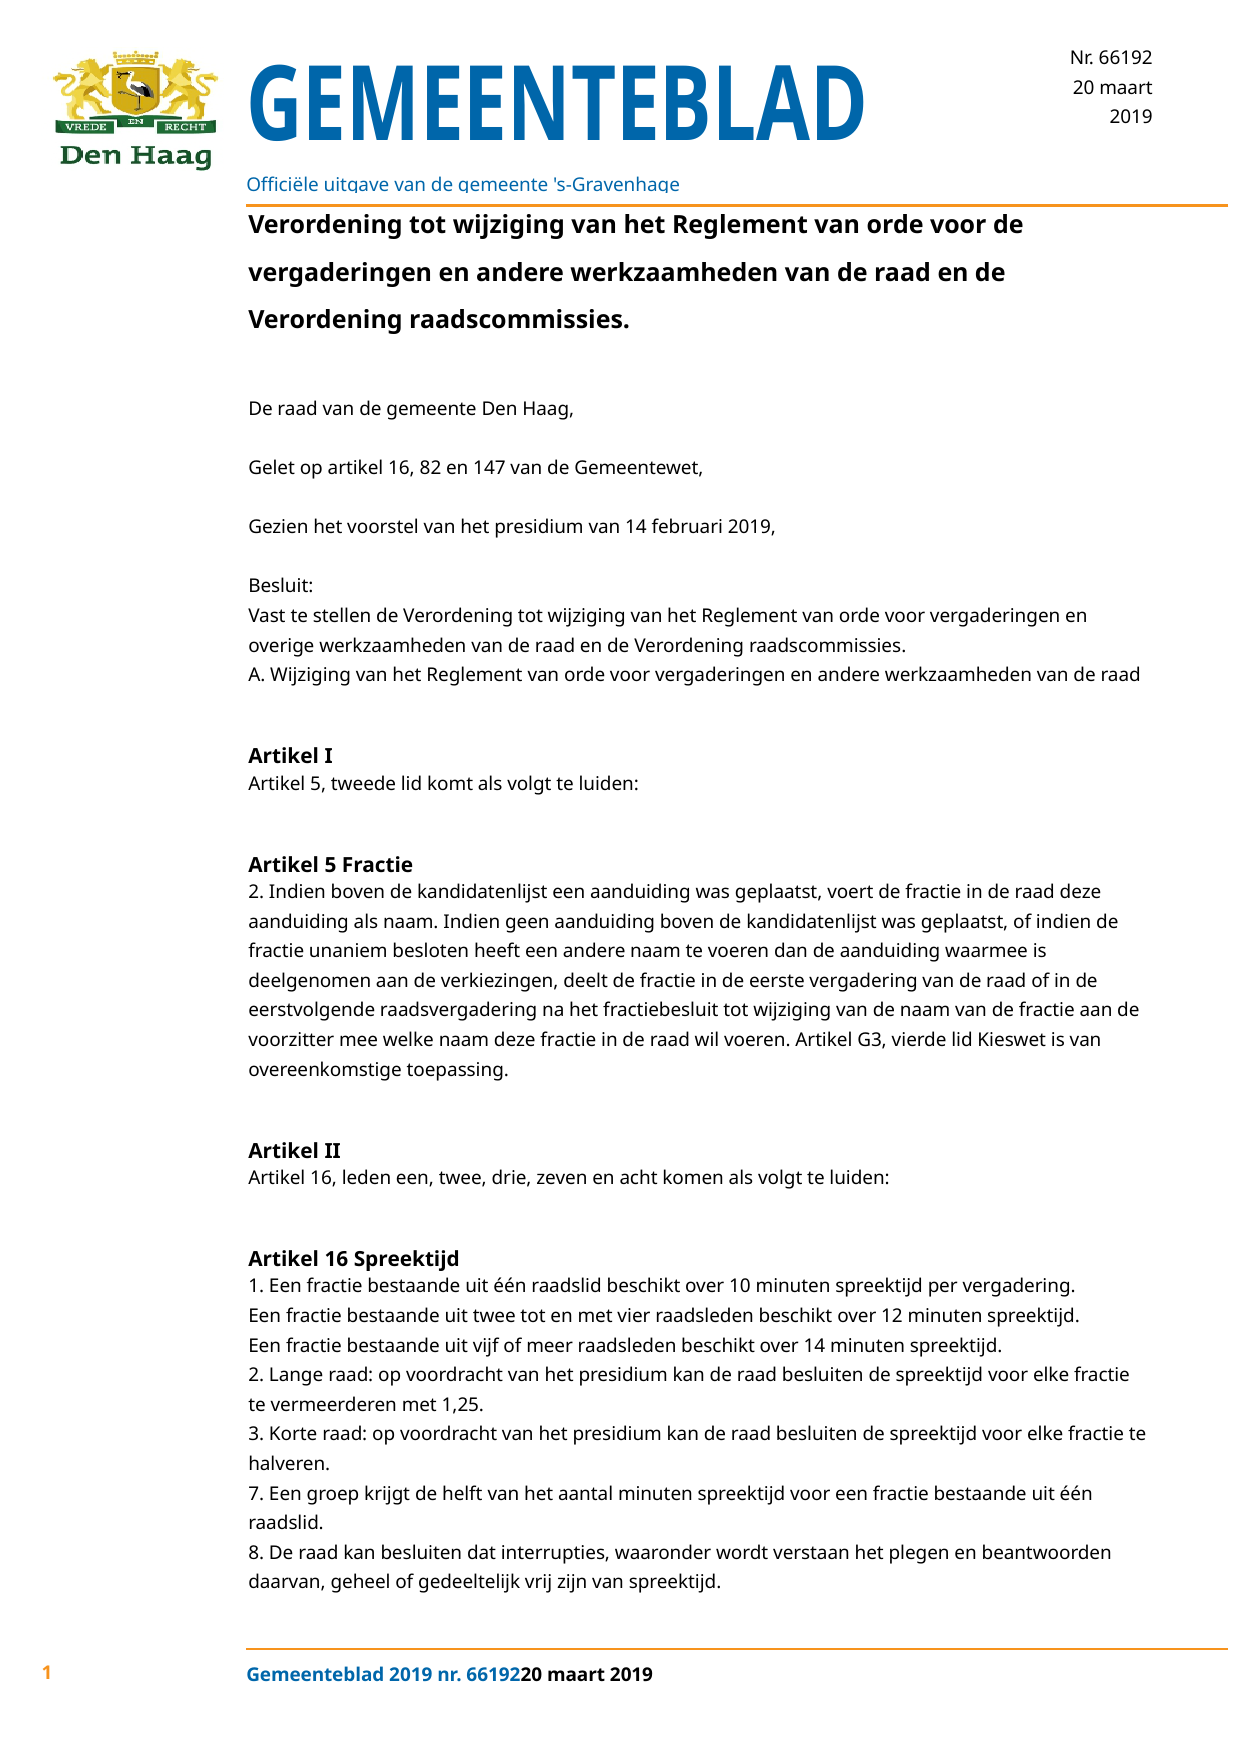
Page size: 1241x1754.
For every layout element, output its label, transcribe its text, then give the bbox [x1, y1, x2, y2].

text Vast te stellen de Verordening tot wijziging van het Reglement van orde voor vergaderingen en overige werkzaamheden van de raad en de Verordening raadscommissies. [248, 602, 1152, 657]
text 3. Korte raad: op voordracht van het presidium kan de raad besluiten de spreektijd voor elke fractie te halveren. [248, 1421, 1152, 1476]
text Een fractie bestaande uit vijf of meer raadsleden beschikt over 14 minuten spreektijd. [248, 1332, 1152, 1357]
text Artikel I [248, 741, 1152, 770]
text 2. Indien boven de kandidatenlijst een aanduiding was geplaatst, voert de fractie in de raad deze aanduiding als naam. Indien geen aanduiding boven de kandidatenlijst was geplaatst, of indien de fractie unaniem besloten heeft een andere naam te voeren dan de aanduiding waarmee is deelgenomen aan de verkiezingen, deelt de fractie in de eerste vergadering van de raad of in de eerstvolgende raadsvergadering na het fractiebesluit tot wijziging van de naam van de fractie aan de voorzitter mee welke naam deze fractie in de raad wil voeren. Artikel G3, vierde lid Kieswet is van overeenkomstige toepassing. [248, 878, 1152, 1081]
text Verordening tot wijziging van het Reglement van orde voor de vergaderingen en andere werkzaamheden van de raad en de Verordening raadscommissies. [248, 207, 1152, 336]
picture [41, 47, 231, 172]
text Artikel II [248, 1136, 1152, 1164]
text Besluit: [248, 573, 1152, 598]
text Artikel 5, tweede lid komt als volgt te luiden: [248, 770, 1152, 796]
text Artikel 5 Fractie [248, 850, 1152, 878]
text Artikel 16, leden een, twee, drie, zeven en acht komen als volgt te luiden: [248, 1164, 1152, 1190]
text Artikel 16 Spreektijd [248, 1244, 1152, 1273]
text De raad van de gemeente Den Haag, [248, 395, 1152, 421]
text 2. Lange raad: op voordracht van het presidium kan de raad besluiten de spreektijd voor elke fractie te vermeerderen met 1,25. [248, 1361, 1152, 1417]
text 7. Een groep krijgt de helft van het aantal minuten spreektijd voor een fractie bestaande uit één raadslid. [248, 1480, 1152, 1535]
text Gelet op artikel 16, 82 en 147 van de Gemeentewet, [248, 454, 1152, 480]
text 8. De raad kan besluiten dat interrupties, waaronder wordt verstaan het plegen en beantwoorden daarvan, geheel of gedeeltelijk vrij zijn van spreektijd. [248, 1539, 1152, 1594]
text A. Wijziging van het Reglement van orde voor vergaderingen en andere werkzaamheden van de raad [248, 661, 1152, 687]
text Een fractie bestaande uit twee tot en met vier raadsleden beschikt over 12 minuten spreektijd. [248, 1302, 1152, 1328]
text 1. Een fractie bestaande uit één raadslid beschikt over 10 minuten spreektijd per vergadering. [248, 1273, 1152, 1298]
text Gezien het voorstel van het presidium van 14 februari 2019, [248, 513, 1152, 539]
